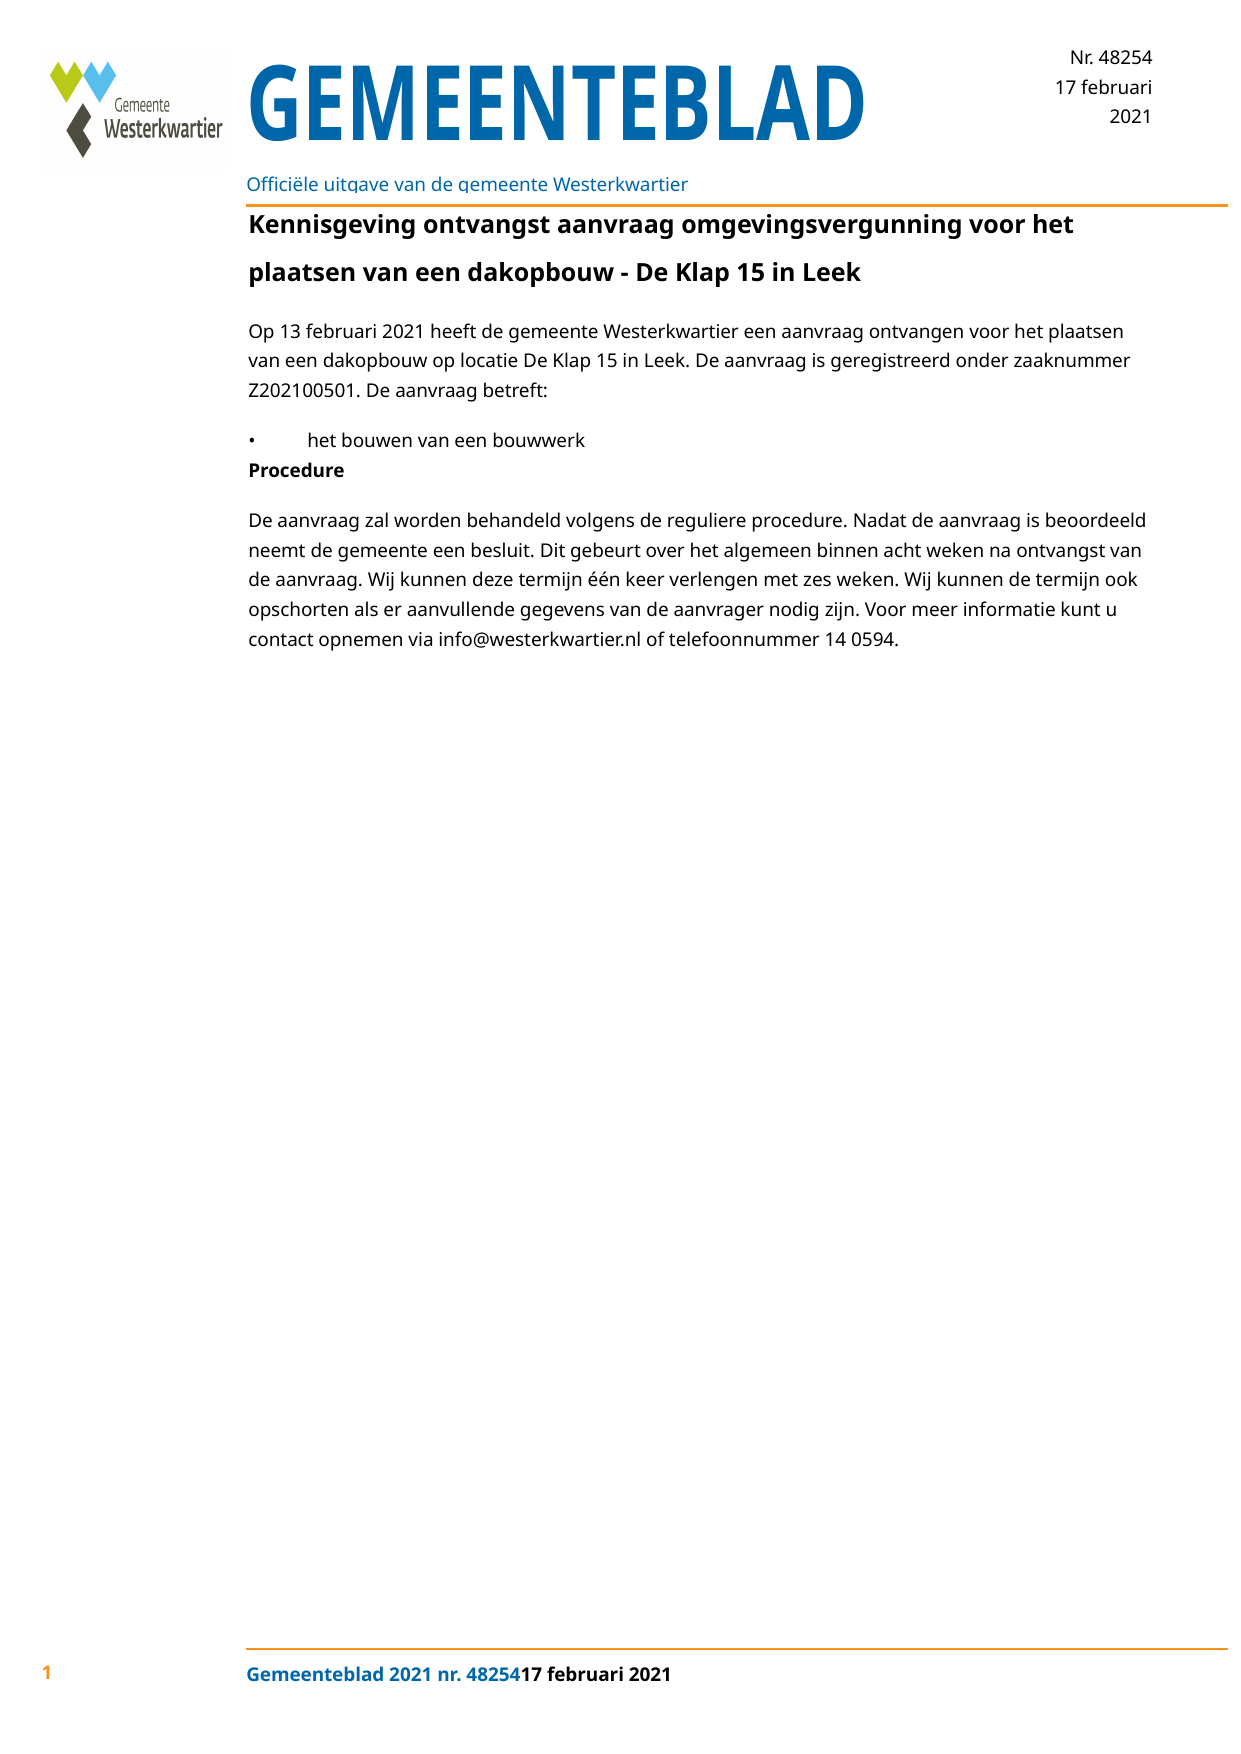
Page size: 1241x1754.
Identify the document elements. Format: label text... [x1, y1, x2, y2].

picture [41, 47, 231, 172]
text Kennisgeving ontvangst aanvraag omgevingsvergunning voor het plaatsen van een dakopbouw - De Klap 15 in Leek [248, 207, 1152, 288]
text De aanvraag zal worden behandeld volgens de reguliere procedure. Nadat de aanvraag is beoordeeld neemt de gemeente een besluit. Dit gebeurt over het algemeen binnen acht weken na ontvangst van de aanvraag. Wij kunnen deze termijn één keer verlengen met zes weken. Wij kunnen de termijn ook opschorten als er aanvullende gegevens van de aanvrager nodig zijn. Voor meer informatie kunt u contact opnemen via info@westerkwartier.nl of telefoonnummer 14 0594. [248, 507, 1152, 652]
text Op 13 februari 2021 heeft de gemeente Westerkwartier een aanvraag ontvangen voor het plaatsen van een dakopbouw op locatie De Klap 15 in Leek. De aanvraag is geregistreerd onder zaaknummer Z202100501. De aanvraag betreft: [248, 318, 1152, 403]
list het bouwen van een bouwwerk [248, 427, 1152, 453]
text Procedure [248, 457, 1152, 483]
